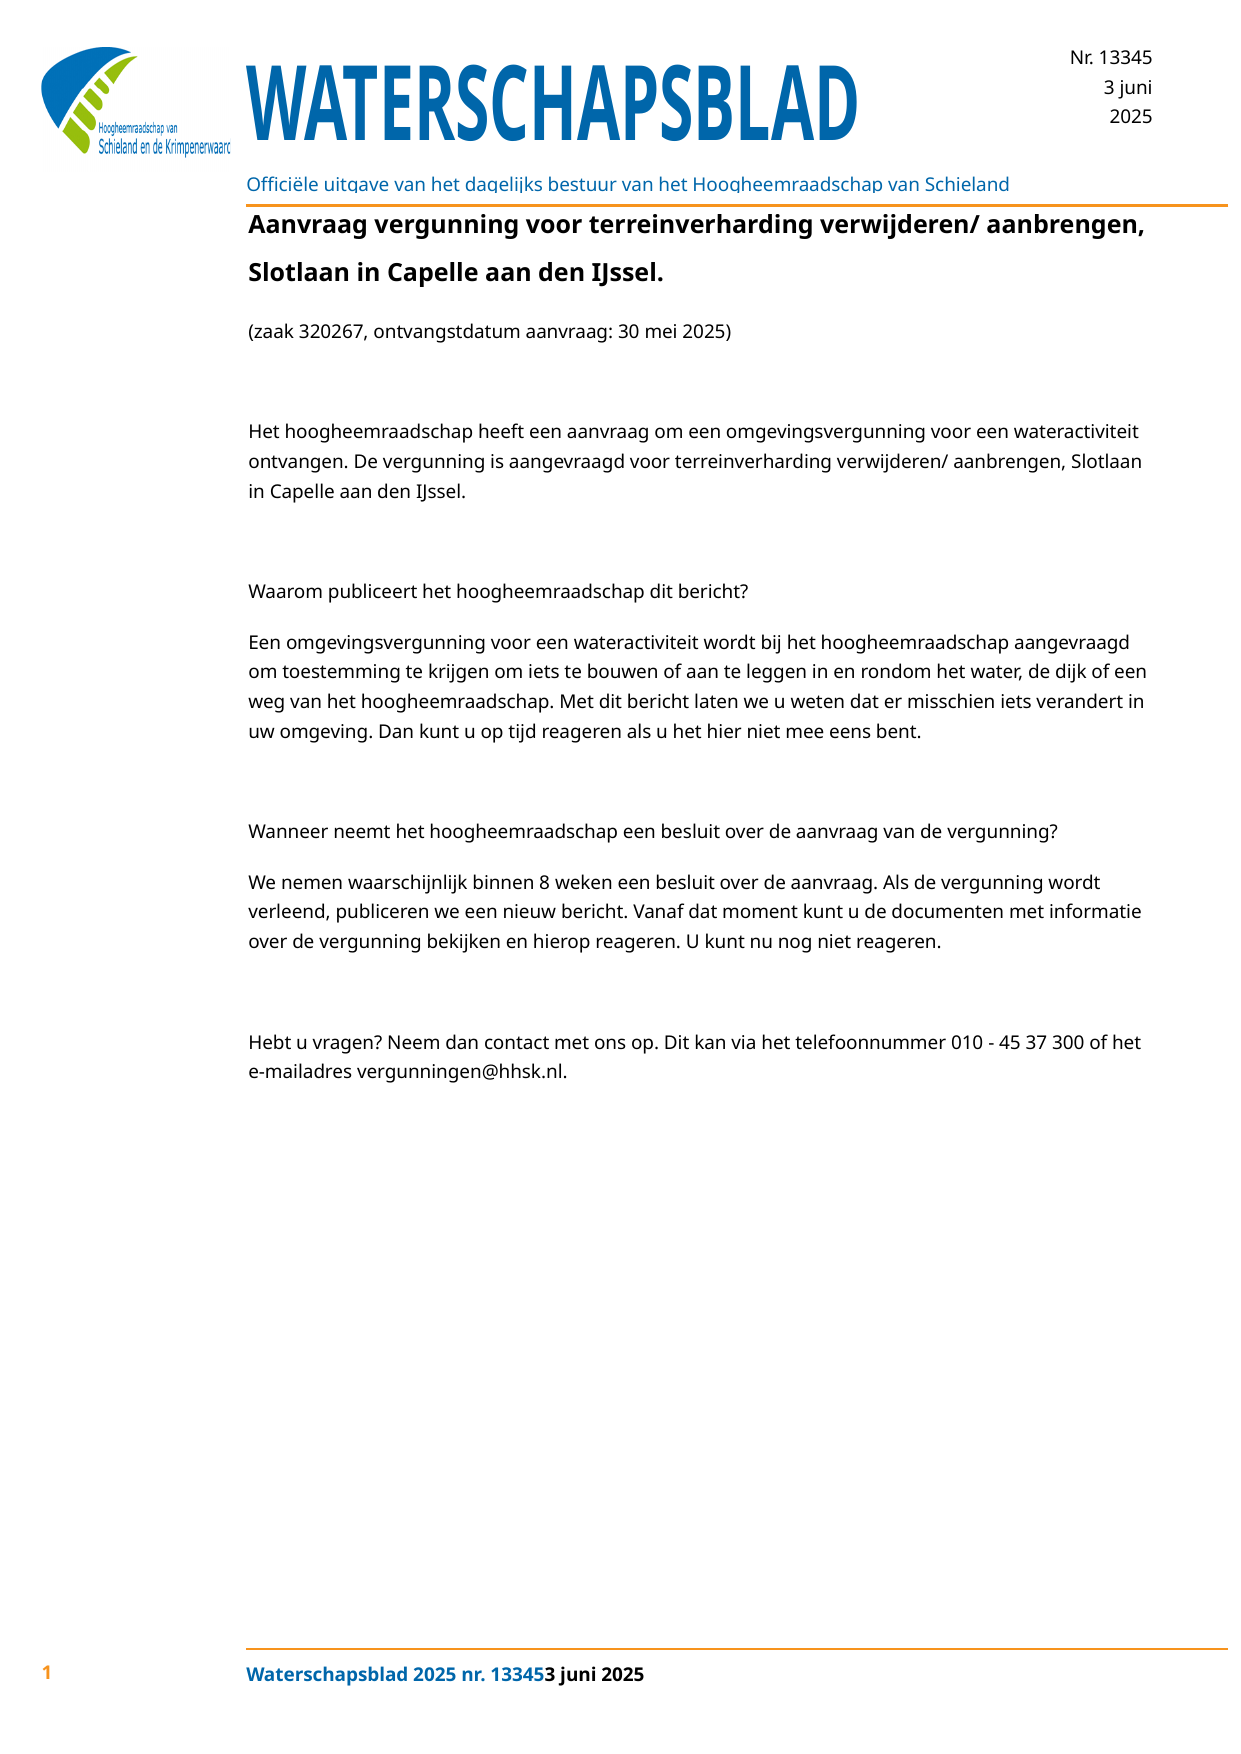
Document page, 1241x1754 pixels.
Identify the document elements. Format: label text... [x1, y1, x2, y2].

text Een omgevingsvergunning voor een wateractiviteit wordt bij het hoogheemraadschap aangevraagd om toestemming te krijgen om iets te bouwen of aan te leggen in en rondom het water, de dijk of een weg van het hoogheemraadschap. Met dit bericht laten we u weten dat er misschien iets verandert in uw omgeving. Dan kunt u op tijd reageren als u het hier niet mee eens bent. [248, 629, 1152, 744]
text Waarom publiceert het hoogheemraadschap dit bericht? [248, 579, 1152, 604]
text We nemen waarschijnlijk binnen 8 weken een besluit over de aanvraag. Als de vergunning wordt verleend, publiceren we een nieuw bericht. Vanaf dat moment kunt u de documenten met informatie over de vergunning bekijken en hierop reageren. U kunt nu nog niet reageren. [248, 869, 1152, 954]
text (zaak 320267, ontvangstdatum aanvraag: 30 mei 2025) [248, 318, 1152, 344]
picture [41, 47, 231, 172]
text Hebt u vragen? Neem dan contact met ons op. Dit kan via het telefoonnummer 010 - 45 37 300 of het e-mailadres vergunningen@hhsk.nl. [248, 1029, 1152, 1084]
text Aanvraag vergunning voor terreinverharding verwijderen/ aanbrengen, Slotlaan in Capelle aan den IJssel. [248, 207, 1152, 288]
text Het hoogheemraadschap heeft een aanvraag om een omgevingsvergunning voor een wateractiviteit ontvangen. De vergunning is aangevraagd voor terreinverharding verwijderen/ aanbrengen, Slotlaan in Capelle aan den IJssel. [248, 419, 1152, 504]
text Wanneer neemt het hoogheemraadschap een besluit over de aanvraag van de vergunning? [248, 819, 1152, 844]
